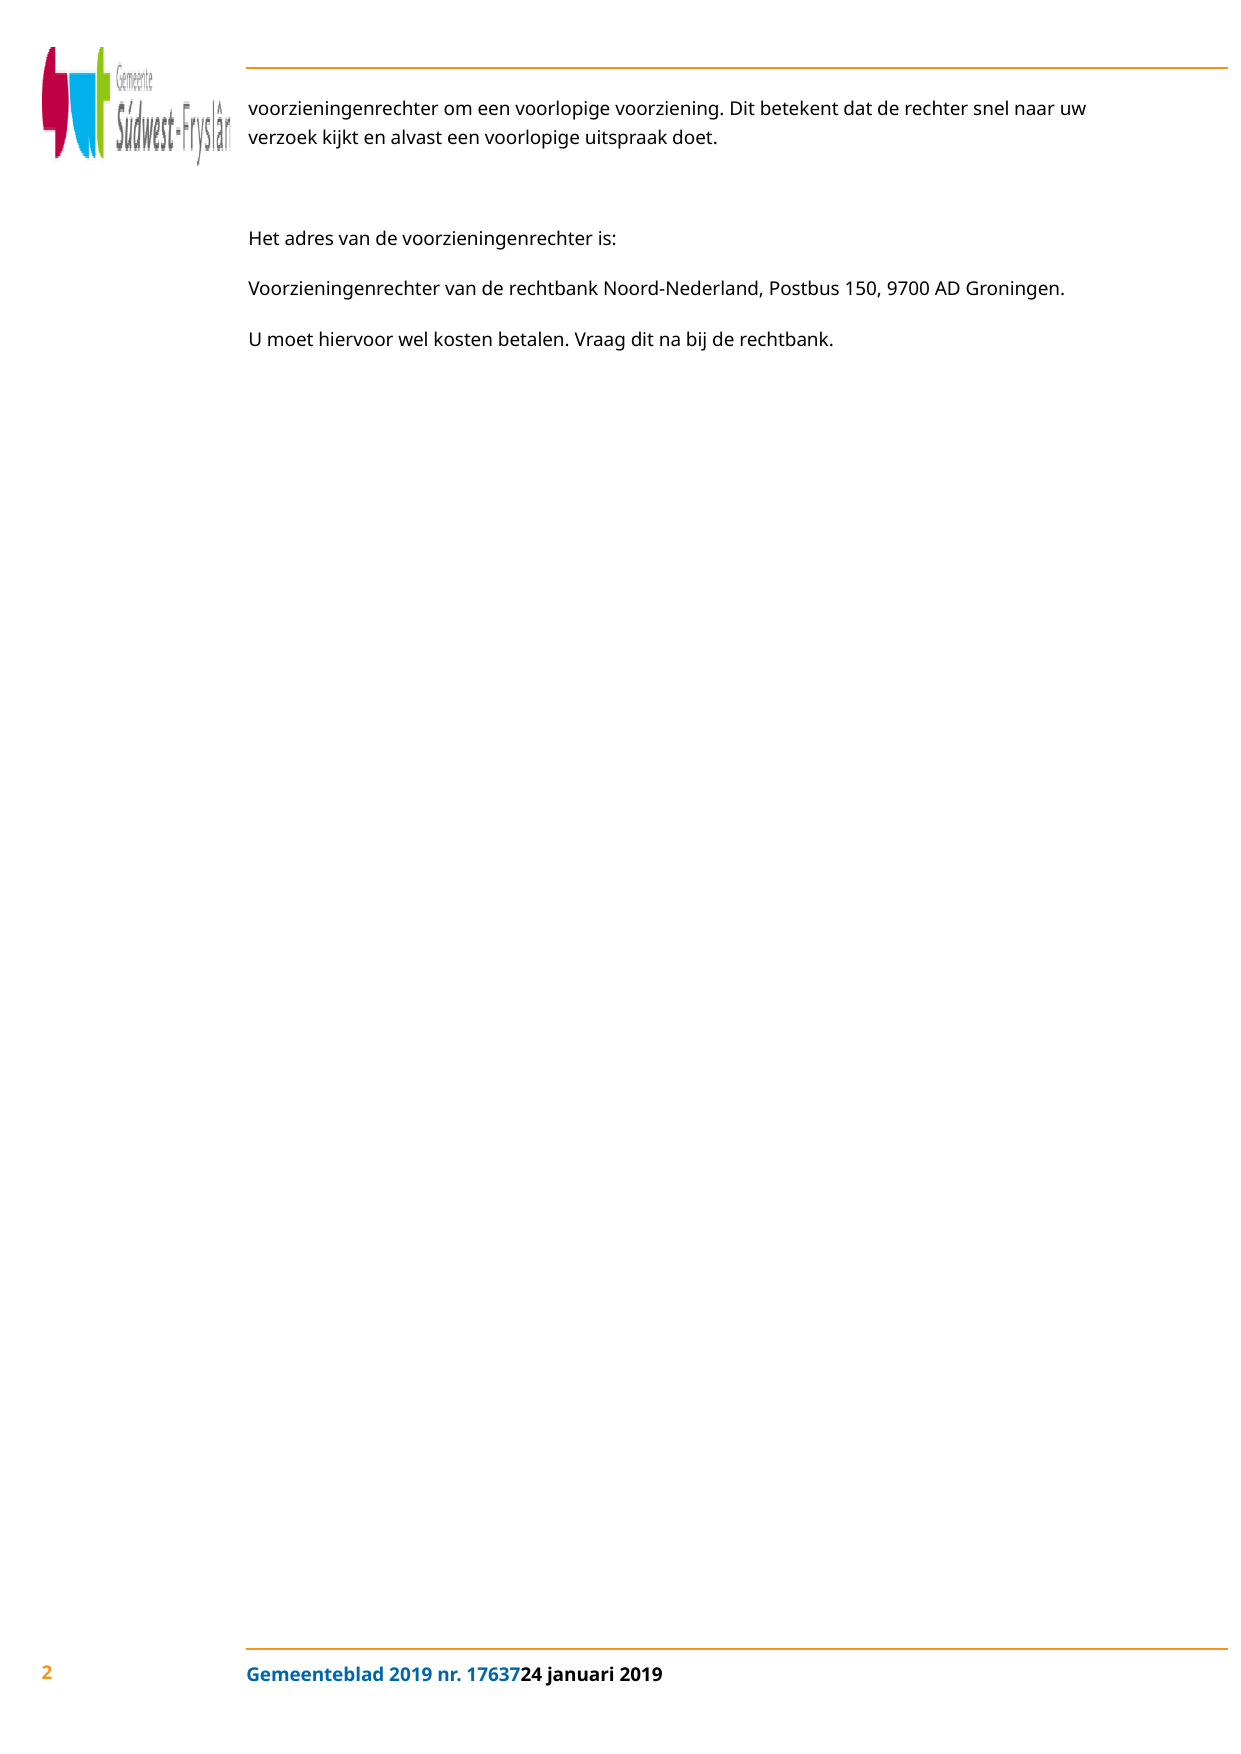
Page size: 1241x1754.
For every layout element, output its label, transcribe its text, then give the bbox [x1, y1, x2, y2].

text voorzieningenrechter om een voorlopige voorziening. Dit betekent dat de rechter snel naar uw verzoek kijkt en alvast een voorlopige uitspraak doet. [248, 95, 1152, 150]
picture [41, 47, 231, 172]
text Het adres van de voorzieningenrechter is: [248, 225, 1152, 251]
text U moet hiervoor wel kosten betalen. Vraag dit na bij de rechtbank. [248, 326, 1152, 352]
text Voorzieningenrechter van de rechtbank Noord-Nederland, Postbus 150, 9700 AD Groningen. [248, 276, 1152, 301]
